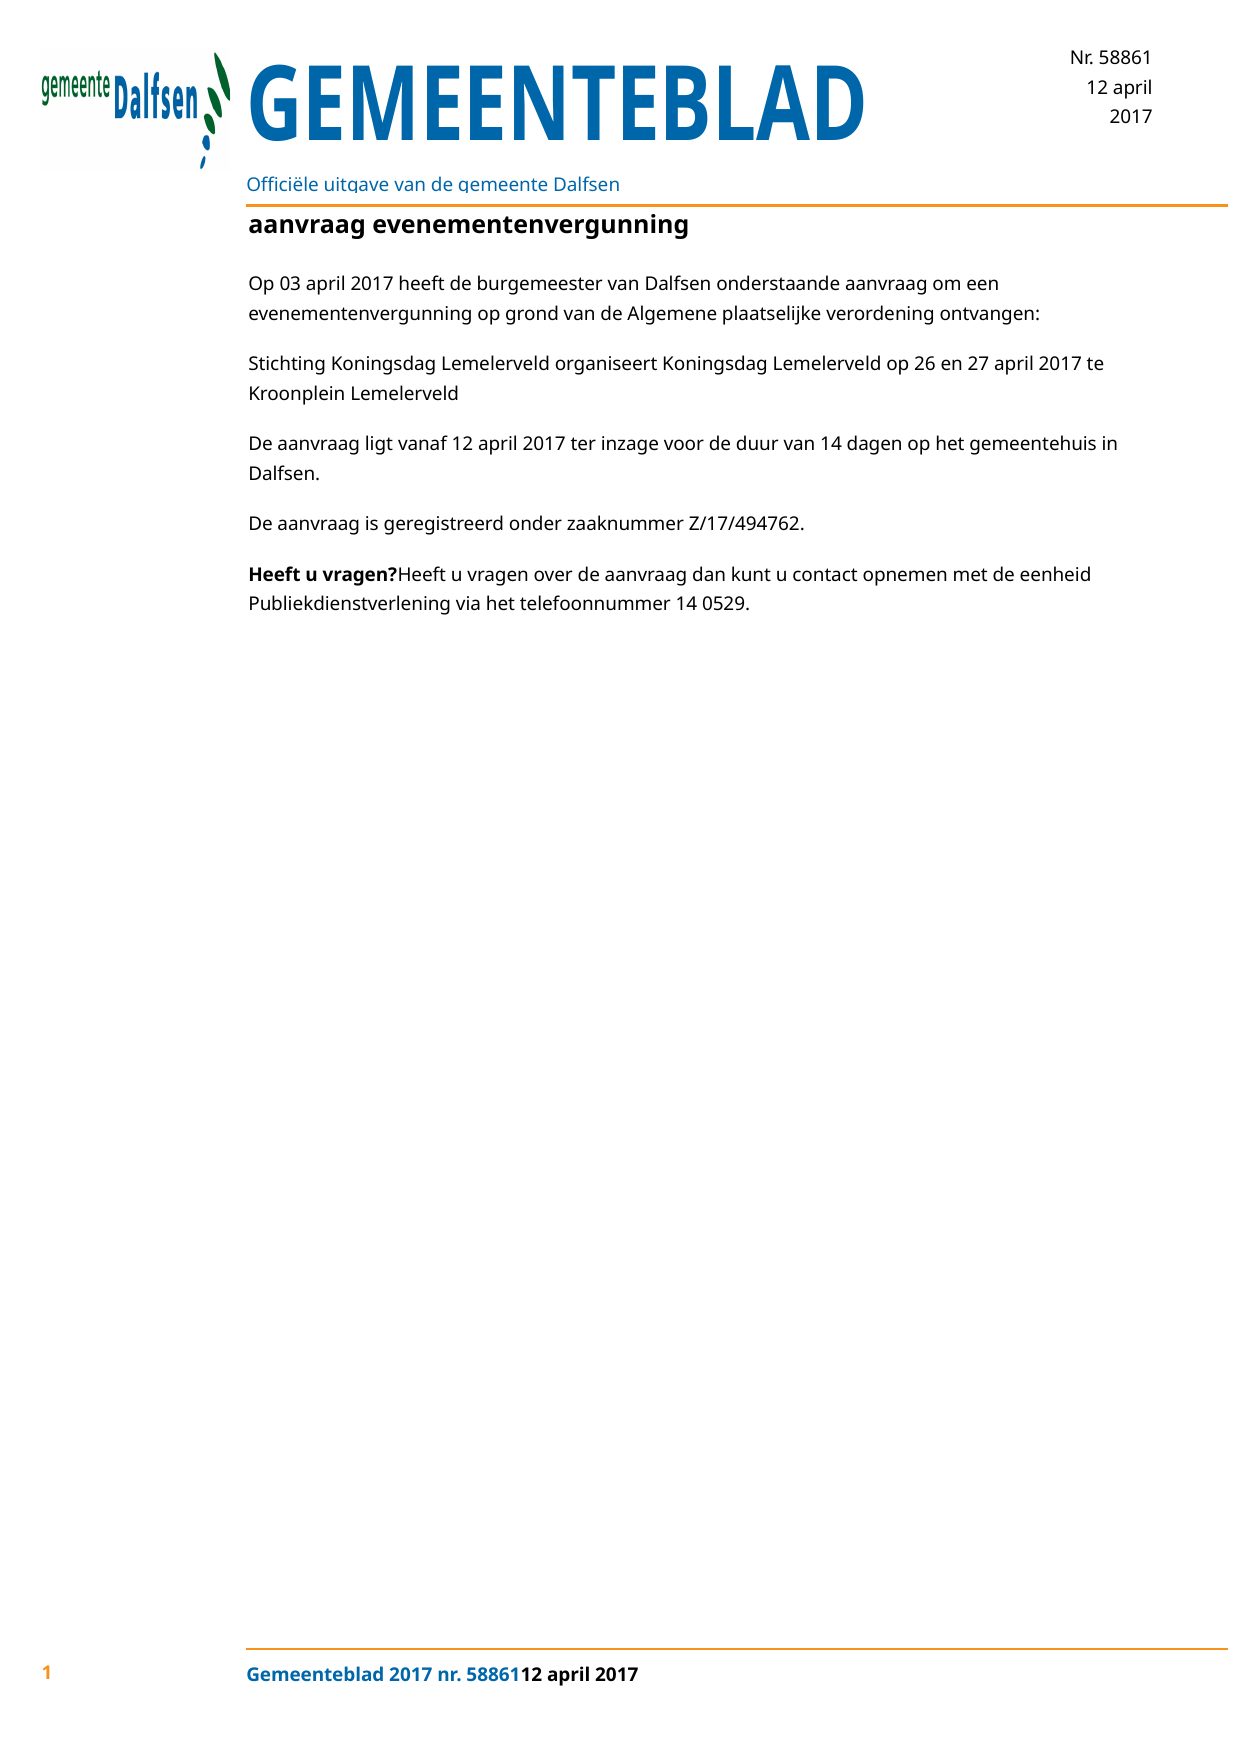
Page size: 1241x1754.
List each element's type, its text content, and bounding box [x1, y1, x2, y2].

text Stichting Koningsdag Lemelerveld organiseert Koningsdag Lemelerveld op 26 en 27 april 2017 te Kroonplein Lemelerveld [248, 350, 1152, 406]
text aanvraag evenementenvergunning [248, 207, 1152, 241]
picture [41, 47, 231, 172]
text De aanvraag ligt vanaf 12 april 2017 ter inzage voor de duur van 14 dagen op het gemeentehuis in Dalfsen. [248, 430, 1152, 486]
text Op 03 april 2017 heeft de burgemeester van Dalfsen onderstaande aanvraag om een evenementenvergunning op grond van de Algemene plaatselijke verordening ontvangen: [248, 270, 1152, 326]
text Heeft u vragen?Heeft u vragen over de aanvraag dan kunt u contact opnemen met de eenheid Publiekdienstverlening via het telefoonnummer 14 0529. [248, 561, 1152, 616]
text De aanvraag is geregistreerd onder zaaknummer Z/17/494762. [248, 510, 1152, 536]
